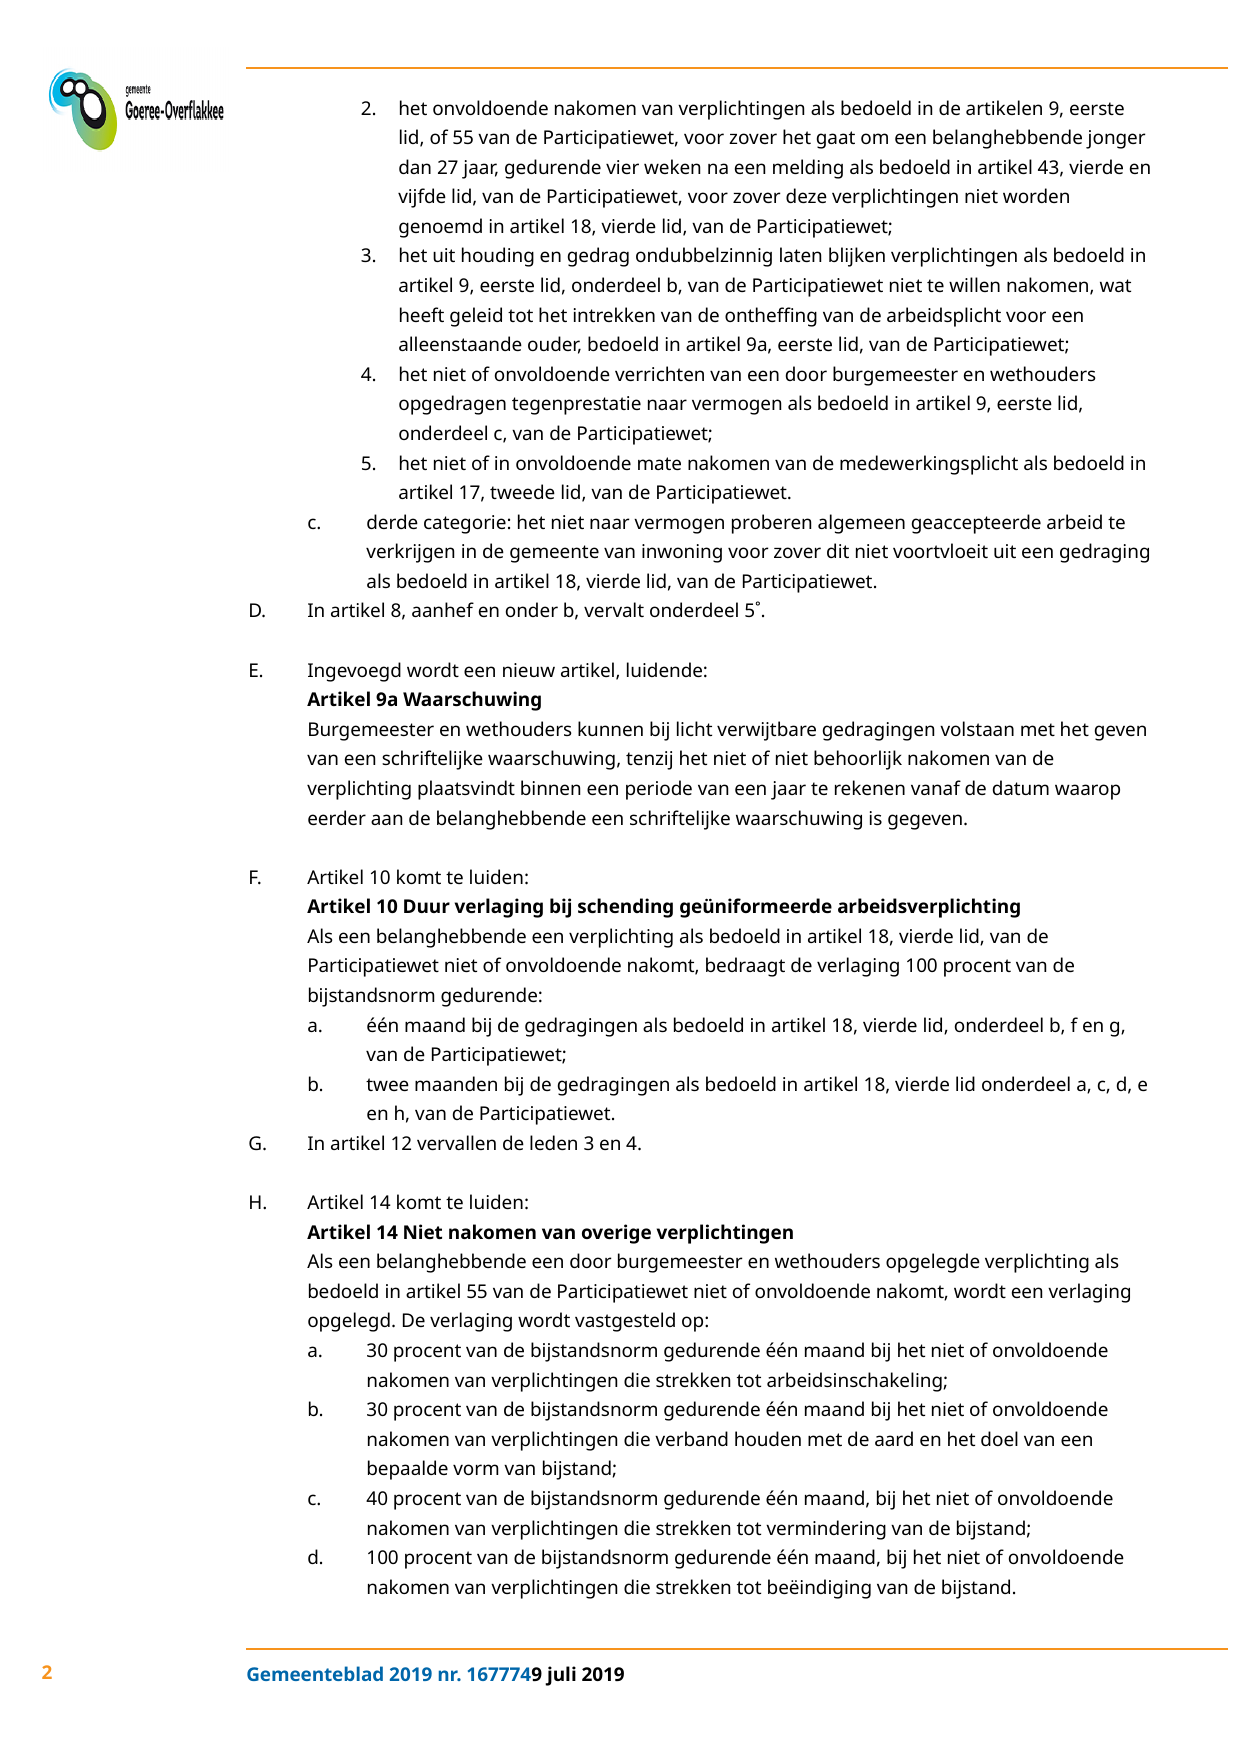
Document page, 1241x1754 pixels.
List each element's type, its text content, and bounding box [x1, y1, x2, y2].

list Als een belanghebbende een verplichting als bedoeld in artikel 18, vierde lid, van de Participatiewet niet of onvoldoende nakomt, bedraagt de verlaging 100 procent van de bijstandsnorm gedurende: [248, 923, 1152, 1008]
list derde categorie: het niet naar vermogen proberen algemeen geaccepteerde arbeid te verkrijgen in de gemeente van inwoning voor zover dit niet voortvloeit uit een gedraging als bedoeld in artikel 18, vierde lid, van de Participatiewet. [307, 509, 1152, 594]
list Artikel 14 Niet nakomen van overige verplichtingen [248, 1219, 1152, 1245]
list In artikel 12 vervallen de leden 3 en 4. [248, 1130, 1152, 1156]
list het uit houding en gedrag ondubbelzinnig laten blijken verplichtingen als bedoeld in artikel 9, eerste lid, onderdeel b, van de Participatiewet niet te willen nakomen, wat heeft geleid tot het intrekken van de ontheffing van de arbeidsplicht voor een alleenstaande ouder, bedoeld in artikel 9a, eerste lid, van de Participatiewet; [361, 243, 1152, 357]
list Artikel 10 komt te luiden: [248, 864, 1152, 890]
list 100 procent van de bijstandsnorm gedurende één maand, bij het niet of onvoldoende nakomen van verplichtingen die strekken tot beëindiging van de bijstand. [307, 1544, 1152, 1600]
list 30 procent van de bijstandsnorm gedurende één maand bij het niet of onvoldoende nakomen van verplichtingen die verband houden met de aard en het doel van een bepaalde vorm van bijstand; [307, 1396, 1152, 1481]
list Artikel 9a Waarschuwing [248, 686, 1152, 712]
list Artikel 14 komt te luiden: [248, 1189, 1152, 1215]
list Burgemeester en wethouders kunnen bij licht verwijtbare gedragingen volstaan met het geven van een schriftelijke waarschuwing, tenzij het niet of niet behoorlijk nakomen van de verplichting plaatsvindt binnen een periode van een jaar te rekenen vanaf de datum waarop eerder aan de belanghebbende een schriftelijke waarschuwing is gegeven. [248, 716, 1152, 831]
list Ingevoegd wordt een nieuw artikel, luidende: [248, 657, 1152, 683]
list 30 procent van de bijstandsnorm gedurende één maand bij het niet of onvoldoende nakomen van verplichtingen die strekken tot arbeidsinschakeling; [307, 1337, 1152, 1393]
list het niet of in onvoldoende mate nakomen van de medewerkingsplicht als bedoeld in artikel 17, tweede lid, van de Participatiewet. [361, 450, 1152, 505]
list één maand bij de gedragingen als bedoeld in artikel 18, vierde lid, onderdeel b, f en g, van de Participatiewet; [307, 1012, 1152, 1067]
list twee maanden bij de gedragingen als bedoeld in artikel 18, vierde lid onderdeel a, c, d, e en h, van de Participatiewet. [307, 1071, 1152, 1126]
list 40 procent van de bijstandsnorm gedurende één maand, bij het niet of onvoldoende nakomen van verplichtingen die strekken tot vermindering van de bijstand; [307, 1485, 1152, 1541]
list Als een belanghebbende een door burgemeester en wethouders opgelegde verplichting als bedoeld in artikel 55 van de Participatiewet niet of onvoldoende nakomt, wordt een verlaging opgelegd. De verlaging wordt vastgesteld op: [248, 1248, 1152, 1333]
list het onvoldoende nakomen van verplichtingen als bedoeld in de artikelen 9, eerste lid, of 55 van de Participatiewet, voor zover het gaat om een belanghebbende jonger dan 27 jaar, gedurende vier weken na een melding als bedoeld in artikel 43, vierde en vijfde lid, van de Participatiewet, voor zover deze verplichtingen niet worden genoemd in artikel 18, vierde lid, van de Participatiewet; [361, 95, 1152, 239]
picture [41, 47, 231, 172]
list In artikel 8, aanhef en onder b, vervalt onderdeel 5˚. [248, 598, 1152, 623]
list Artikel 10 Duur verlaging bij schending geüniformeerde arbeidsverplichting [248, 893, 1152, 919]
list het niet of onvoldoende verrichten van een door burgemeester en wethouders opgedragen tegenprestatie naar vermogen als bedoeld in artikel 9, eerste lid, onderdeel c, van de Participatiewet; [361, 361, 1152, 446]
